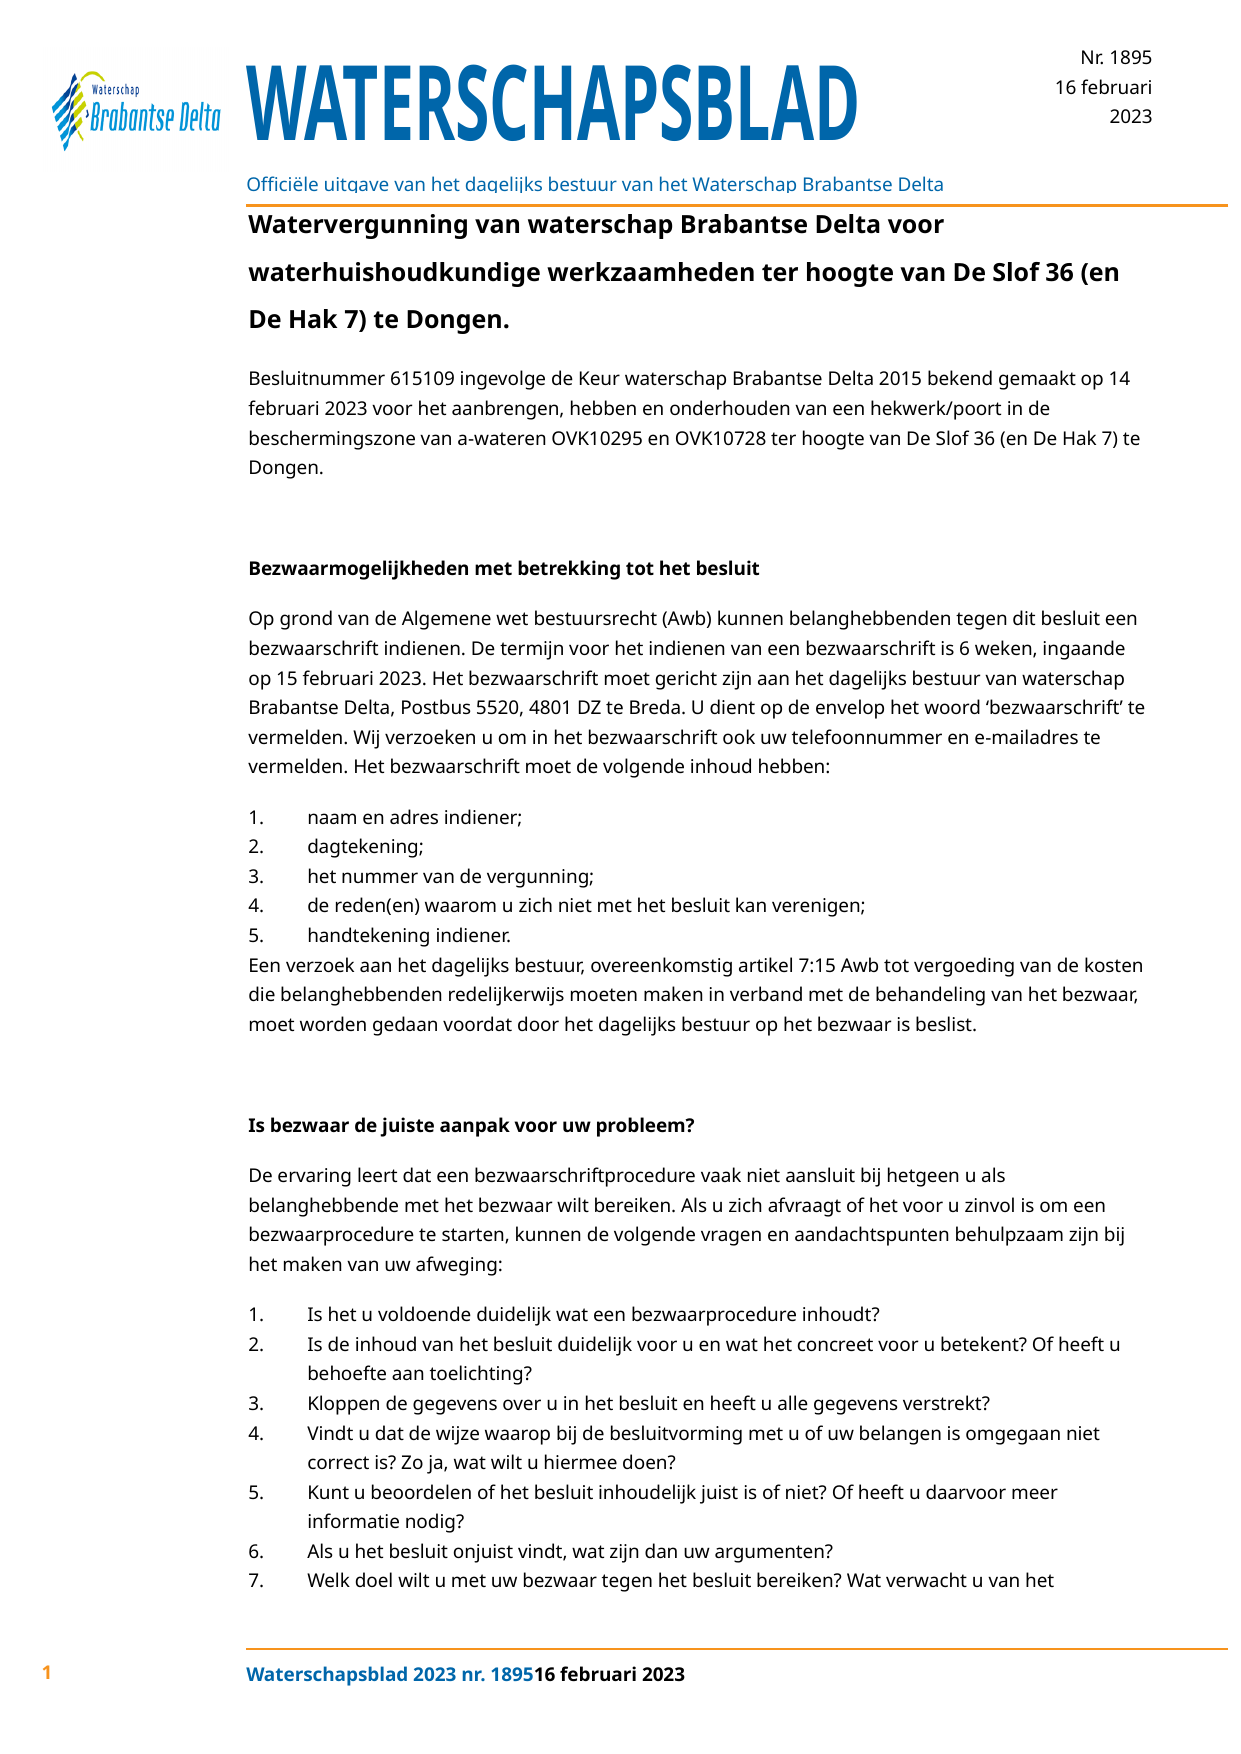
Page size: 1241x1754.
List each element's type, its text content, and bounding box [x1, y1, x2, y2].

text De ervaring leert dat een bezwaarschriftprocedure vaak niet aansluit bij hetgeen u als belanghebbende met het bezwaar wilt bereiken. Als u zich afvraagt of het voor u zinvol is om een bezwaarprocedure te starten, kunnen de volgende vragen en aandachtspunten behulpzaam zijn bij het maken van uw afweging: [248, 1162, 1152, 1277]
list Vindt u dat de wijze waarop bij de besluitvorming met u of uw belangen is omgegaan niet correct is? Zo ja, wat wilt u hiermee doen? [248, 1420, 1152, 1475]
list Kloppen de gegevens over u in het besluit en heeft u alle gegevens verstrekt? [248, 1390, 1152, 1416]
list handtekening indiener. [248, 922, 1152, 948]
text Besluitnummer 615109 ingevolge de Keur waterschap Brabantse Delta 2015 bekend gemaakt op 14 februari 2023 voor het aanbrengen, hebben en onderhouden van een hekwerk/poort in de beschermingszone van a-wateren OVK10295 en OVK10728 ter hoogte van De Slof 36 (en De Hak 7) te Dongen. [248, 366, 1152, 480]
text Bezwaarmogelijkheden met betrekking tot het besluit [248, 555, 1152, 581]
list naam en adres indiener; [248, 804, 1152, 829]
text Op grond van de Algemene wet bestuursrecht (Awb) kunnen belanghebbenden tegen dit besluit een bezwaarschrift indienen. De termijn voor het indienen van een bezwaarschrift is 6 weken, ingaande op 15 februari 2023. Het bezwaarschrift moet gericht zijn aan het dagelijks bestuur van waterschap Brabantse Delta, Postbus 5520, 4801 DZ te Breda. U dient op de envelop het woord ‘bezwaarschrift’ te vermelden. Wij verzoeken u om in het bezwaarschrift ook uw telefoonnummer en e‑mailadres te vermelden. Het bezwaarschrift moet de volgende inhoud hebben: [248, 606, 1152, 779]
list Kunt u beoordelen of het besluit inhoudelijk juist is of niet? Of heeft u daarvoor meer informatie nodig? [248, 1479, 1152, 1534]
list Welk doel wilt u met uw bezwaar tegen het besluit bereiken? Wat verwacht u van het [248, 1568, 1152, 1593]
text Watervergunning van waterschap Brabantse Delta voor waterhuishoudkundige werkzaamheden ter hoogte van De Slof 36 (en De Hak 7) te Dongen. [248, 207, 1152, 336]
text Is bezwaar de juiste aanpak voor uw probleem? [248, 1112, 1152, 1137]
list Is de inhoud van het besluit duidelijk voor u en wat het concreet voor u betekent? Of heeft u behoefte aan toelichting? [248, 1331, 1152, 1386]
picture [41, 47, 231, 172]
list het nummer van de vergunning; [248, 863, 1152, 889]
list de reden(en) waarom u zich niet met het besluit kan verenigen; [248, 893, 1152, 918]
list Is het u voldoende duidelijk wat een bezwaarprocedure inhoudt? [248, 1301, 1152, 1327]
list dagtekening; [248, 833, 1152, 859]
list Als u het besluit onjuist vindt, wat zijn dan uw argumenten? [248, 1538, 1152, 1564]
text Een verzoek aan het dagelijks bestuur, overeenkomstig artikel 7:15 Awb tot vergoeding van de kosten die belanghebbenden redelijkerwijs moeten maken in verband met de behandeling van het bezwaar, moet worden gedaan voordat door het dagelijks bestuur op het bezwaar is beslist. [248, 952, 1152, 1037]
